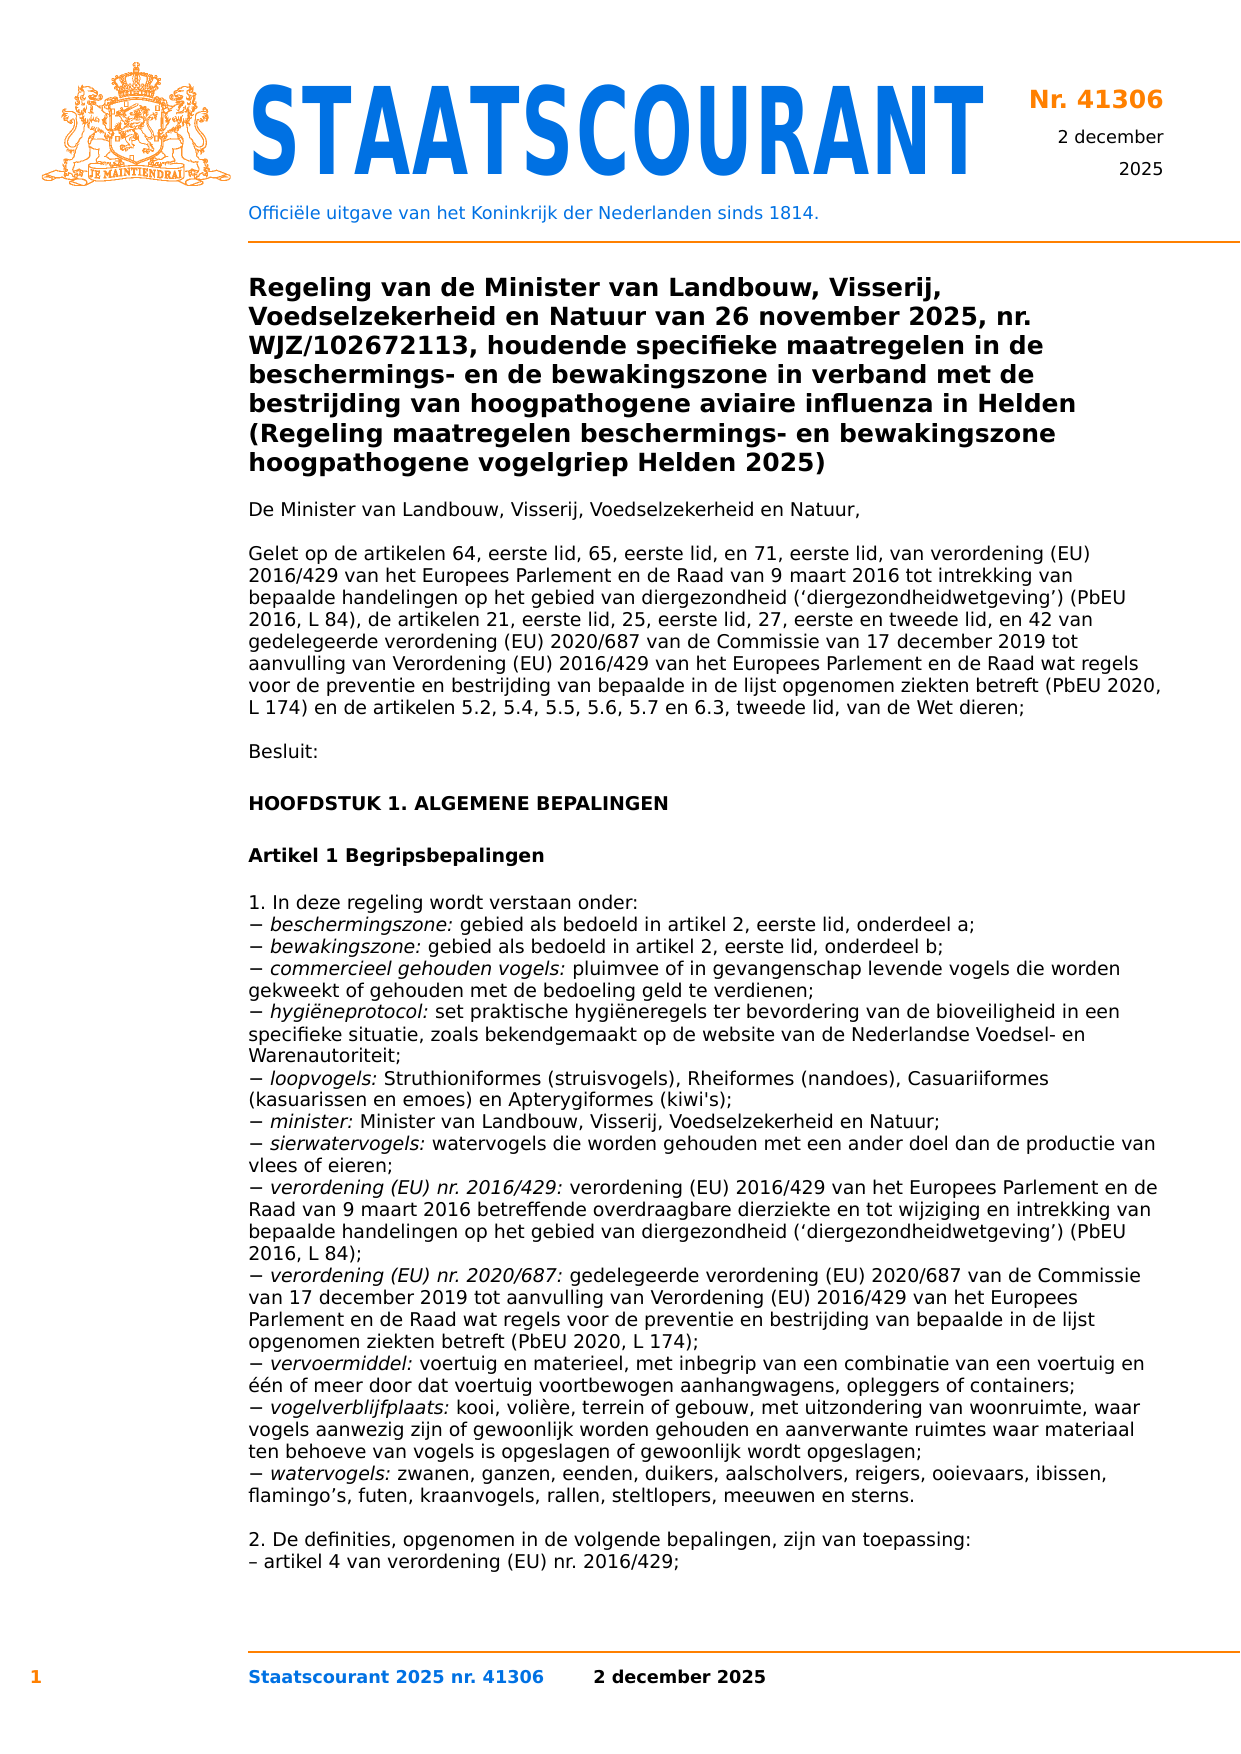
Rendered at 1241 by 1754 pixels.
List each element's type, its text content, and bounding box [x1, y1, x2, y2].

text Besluit: [248, 741, 1163, 763]
text − bewakingszone: gebied als bedoeld in artikel 2, eerste lid, onderdeel b; [248, 936, 1163, 957]
table_header Nr. 41306 [998, 62, 1240, 121]
text − beschermingszone: gebied als bedoeld in artikel 2, eerste lid, onderdeel a; [248, 913, 1163, 936]
text 2. De definities, opgenomen in de volgende bepalingen, zijn van toepassing: [248, 1529, 1163, 1551]
text − minister: Minister van Landbouw, Visserij, Voedselzekerheid en Natuur; [248, 1111, 1163, 1133]
table_cell 2025 [998, 153, 1240, 203]
text 1. In deze regeling wordt verstaan onder: [248, 892, 1163, 913]
text − vogelverblijfplaats: kooi, volière, terrein of gebouw, met uitzondering van woonruimte, waar vogels aanwezig zijn of gewoonlijk worden gehouden en aanverwante ruimtes waar materiaal ten behoeve van vogels is opgeslagen of gewoonlijk wordt opgeslagen; [248, 1397, 1163, 1463]
text − vervoermiddel: voertuig en materieel, met inbegrip van een combinatie van een voertuig en één of meer door dat voertuig voortbewogen aanhangwagens, opleggers of containers; [248, 1353, 1163, 1397]
text Gelet op de artikelen 64, eerste lid, 65, eerste lid, en 71, eerste lid, van verordening (EU) 2016/429 van het Europees Parlement en de Raad van 9 maart 2016 tot intrekking van bepaalde handelingen op het gebied van diergezondheid (‘diergezondheidwetgeving’) (PbEU 2016, L 84), de artikelen 21, eerste lid, 25, eerste lid, 27, eerste en tweede lid, en 42 van gedelegeerde verordening (EU) 2020/687 van de Commissie van 17 december 2019 tot aanvulling van Verordening (EU) 2016/429 van het Europees Parlement en de Raad wat regels voor de preventie en bestrijding van bepaalde in de lijst opgenomen ziekten betreft (PbEU 2020, L 174) en de artikelen 5.2, 5.4, 5.5, 5.6, 5.7 en 6.3, tweede lid, van de Wet dieren; [248, 543, 1163, 719]
subtitle HOOFDSTUK 1. ALGEMENE BEPALINGEN [248, 793, 1163, 814]
text − watervogels: zwanen, ganzen, eenden, duikers, aalscholvers, reigers, ooievaars, ibissen, flamingo’s, futen, kraanvogels, rallen, steltlopers, meeuwen en sterns. [248, 1463, 1163, 1507]
subtitle Artikel 1 Begripsbepalingen [248, 844, 1163, 867]
text De Minister van Landbouw, Visserij, Voedselzekerheid en Natuur, [248, 499, 1163, 521]
text − verordening (EU) nr. 2016/429: verordening (EU) 2016/429 van het Europees Parlement en de Raad van 9 maart 2016 betreffende overdraagbare dierziekte en tot wijziging en intrekking van bepaalde handelingen op het gebied van diergezondheid (‘diergezondheidwetgeving’) (PbEU 2016, L 84); [248, 1177, 1163, 1265]
table_header STAATSCOURANT [248, 62, 998, 203]
text − verordening (EU) nr. 2020/687: gedelegeerde verordening (EU) 2020/687 van de Commissie van 17 december 2019 tot aanvulling van Verordening (EU) 2016/429 van het Europees Parlement en de Raad wat regels voor de preventie en bestrijding van bepaalde in de lijst opgenomen ziekten betreft (PbEU 2020, L 174); [248, 1265, 1163, 1353]
text − commercieel gehouden vogels: pluimvee of in gevangenschap levende vogels die worden gekweekt of gehouden met de bedoeling geld te verdienen; [248, 957, 1163, 1001]
text − hygiëneprotocol: set praktische hygiëneregels ter bevordering van de bioveiligheid in een specifieke situatie, zoals bekendgemaakt op de website van de Nederlandse Voedsel- en Warenautoriteit; [248, 1001, 1163, 1067]
picture [41, 62, 231, 186]
table_cell Officiële uitgave van het Koninkrijk der Nederlanden sinds 1814. [248, 203, 1240, 241]
table_cell 2 december [998, 121, 1240, 153]
table_header [25, 62, 248, 241]
text − loopvogels: Struthioniformes (struisvogels), Rheiformes (nandoes), Casuariiformes (kasuarissen en emoes) en Apterygiformes (kiwi's); [248, 1067, 1163, 1111]
subtitle Regeling van de Minister van Landbouw, Visserij, Voedselzekerheid en Natuur van 26 november 2025, nr. WJZ/102672113, houdende specifieke maatregelen in de beschermings- en de bewakingszone in verband met de bestrijding van hoogpathogene aviaire influenza in Helden (Regeling maatregelen beschermings- en bewakingszone hoogpathogene vogelgriep Helden 2025) [248, 273, 1163, 477]
text – artikel 4 van verordening (EU) nr. 2016/429; [248, 1551, 1163, 1573]
text − sierwatervogels: watervogels die worden gehouden met een ander doel dan de productie van vlees of eieren; [248, 1133, 1163, 1177]
